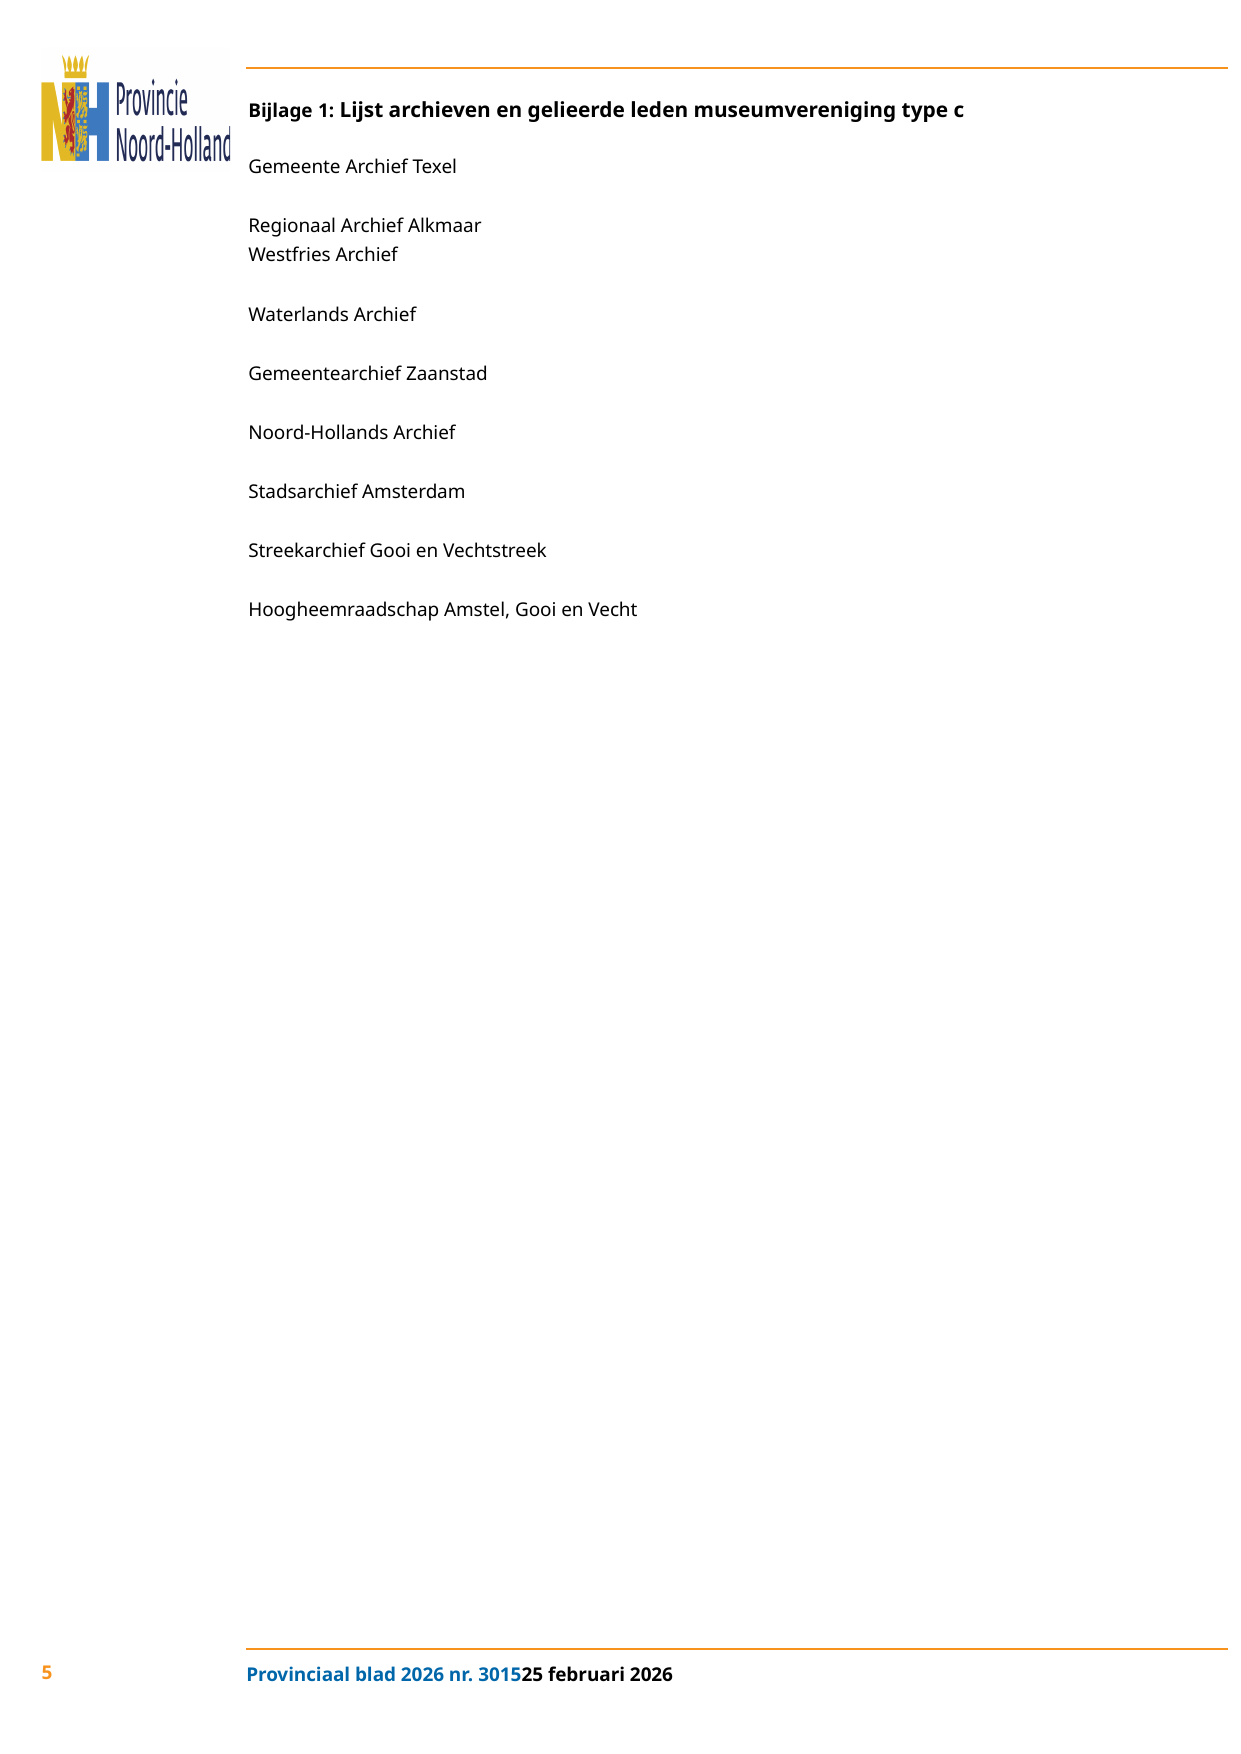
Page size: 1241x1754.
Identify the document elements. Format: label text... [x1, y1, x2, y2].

text Westfries Archief [248, 242, 1152, 267]
text Streekarchief Gooi en Vechtstreek [248, 537, 1152, 563]
text Regionaal Archief Alkmaar [248, 212, 1152, 238]
text Waterlands Archief [248, 301, 1152, 327]
text Gemeente Archief Texel [248, 153, 1152, 179]
text Noord-Hollands Archief [248, 419, 1152, 445]
text Stadsarchief Amsterdam [248, 478, 1152, 504]
picture [41, 47, 231, 172]
text Gemeentearchief Zaanstad [248, 360, 1152, 386]
text Bijlage 1: Lijst archieven en gelieerde leden museumvereniging type c [248, 95, 1152, 123]
text Hoogheemraadschap Amstel, Gooi en Vecht [248, 597, 1152, 622]
